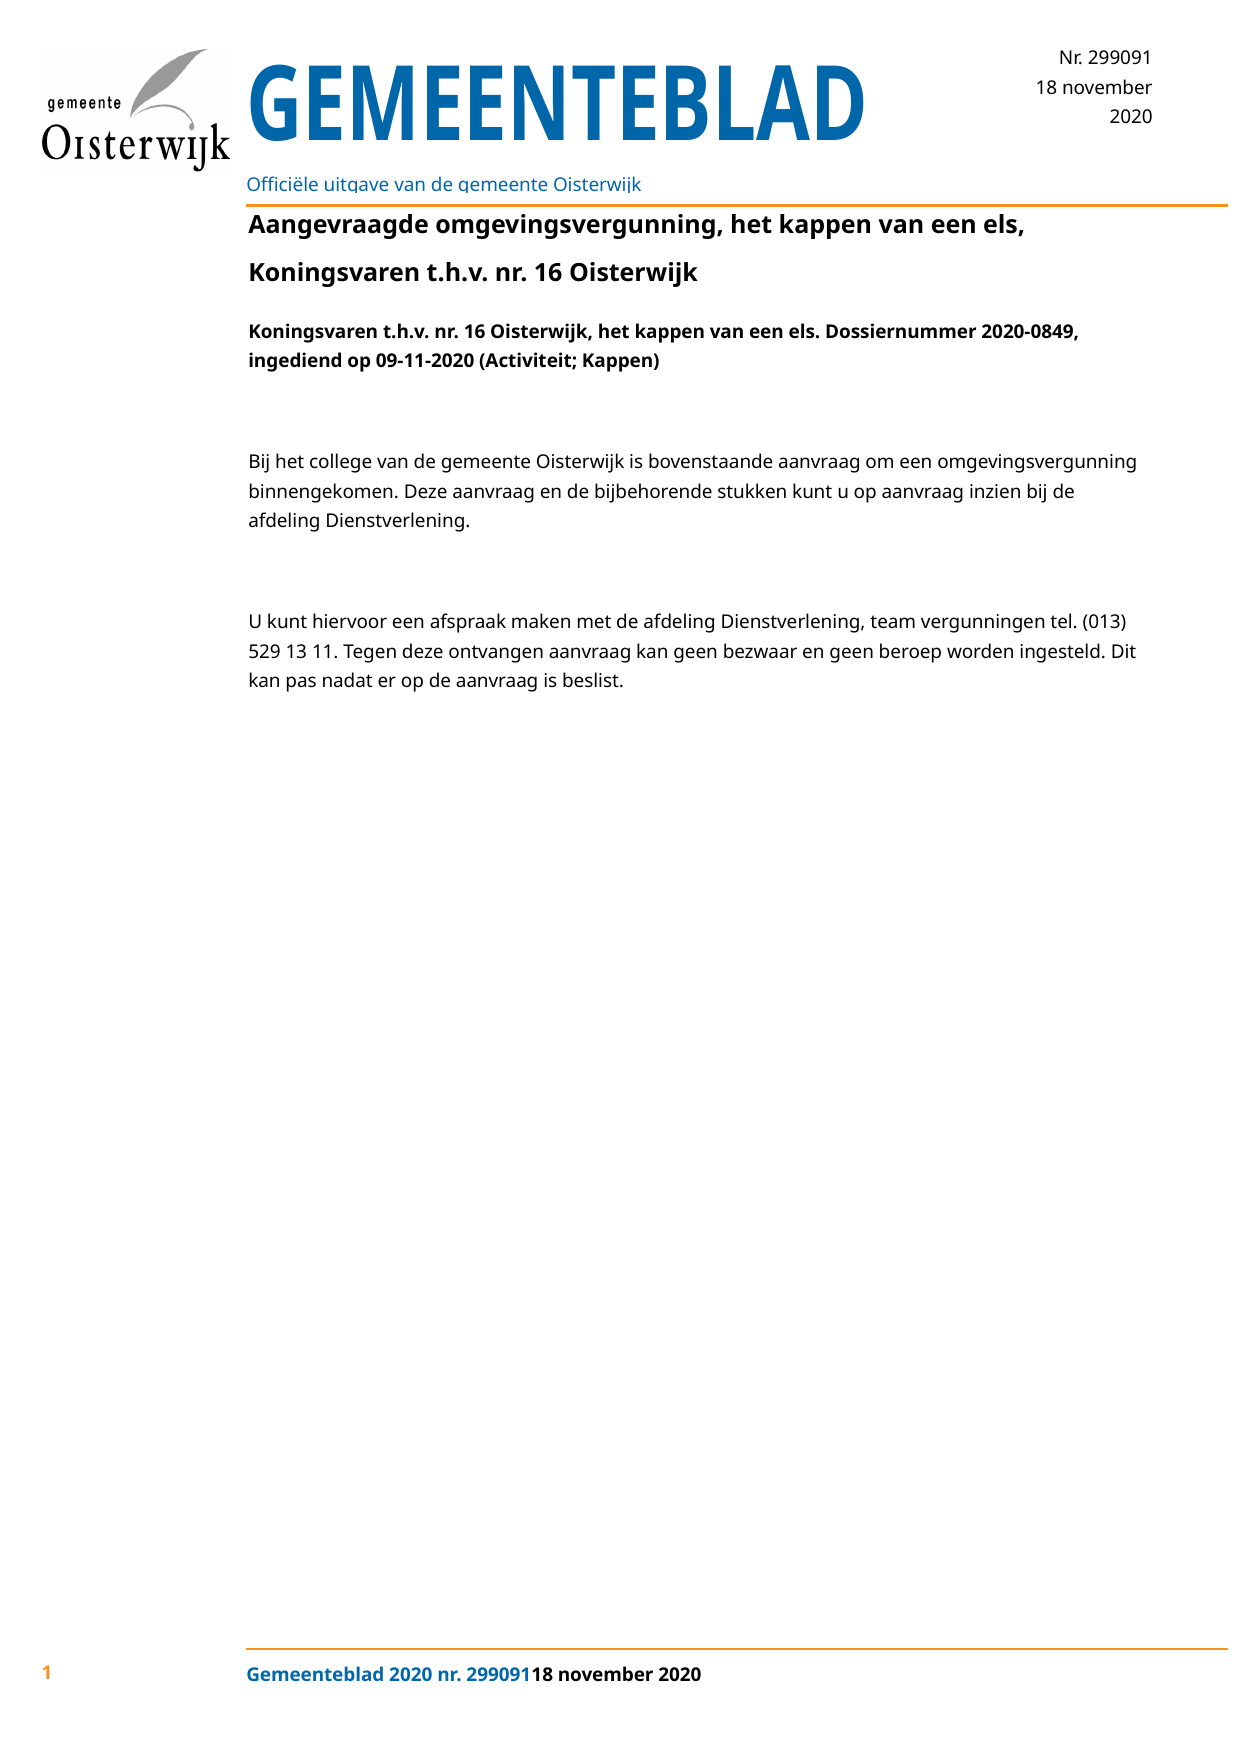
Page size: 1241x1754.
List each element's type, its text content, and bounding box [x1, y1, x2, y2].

text Bij het college van de gemeente Oisterwijk is bovenstaande aanvraag om een omgevingsvergunning binnengekomen. Deze aanvraag en de bijbehorende stukken kunt u op aanvraag inzien bij de afdeling Dienstverlening. [248, 448, 1152, 533]
text Koningsvaren t.h.v. nr. 16 Oisterwijk, het kappen van een els. Dossiernummer 2020-0849, ingediend op 09-11-2020 (Activiteit; Kappen) [248, 318, 1152, 373]
text Aangevraagde omgevingsvergunning, het kappen van een els, Koningsvaren t.h.v. nr. 16 Oisterwijk [248, 207, 1152, 288]
text U kunt hiervoor een afspraak maken met de afdeling Dienstverlening, team vergunningen tel. (013) 529 13 11. Tegen deze ontvangen aanvraag kan geen bezwaar en geen beroep worden ingesteld. Dit kan pas nadat er op de aanvraag is beslist. [248, 608, 1152, 693]
picture [41, 47, 231, 172]
